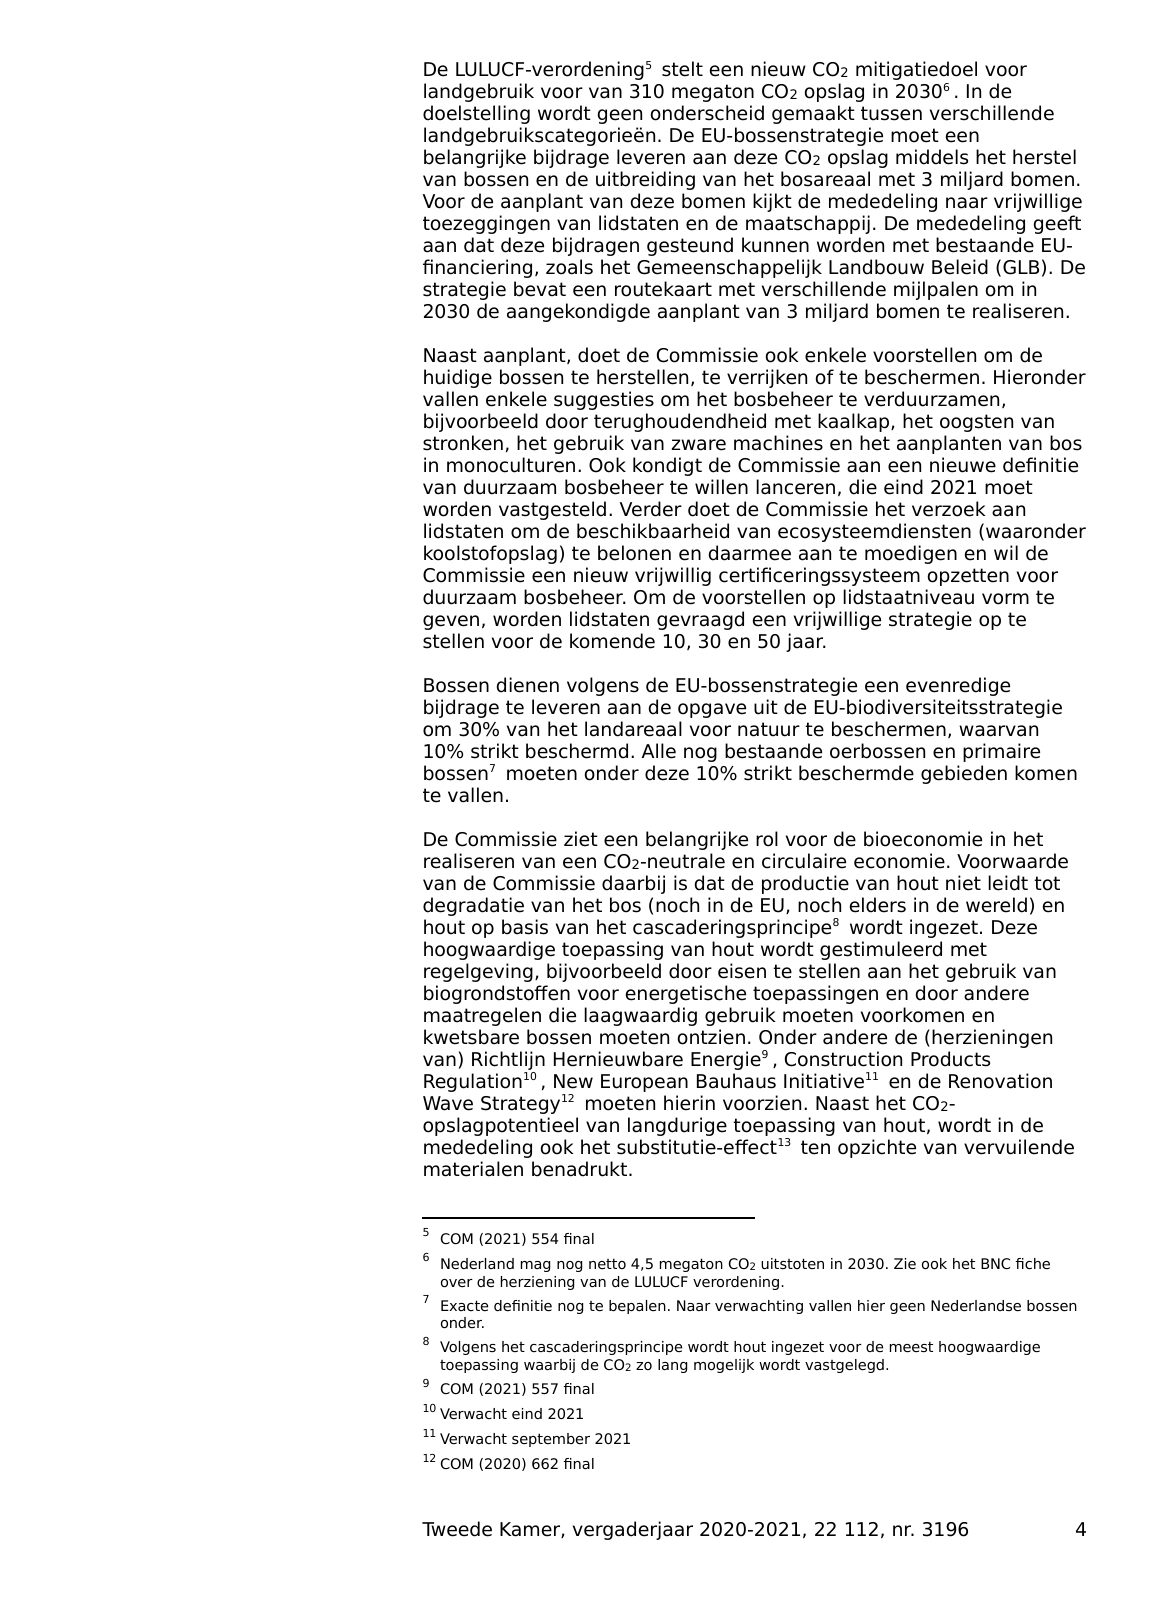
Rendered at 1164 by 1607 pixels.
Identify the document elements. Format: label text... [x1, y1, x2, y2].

text De LULUCF-verordening stelt een nieuw CO2 mitigatiedoel voor landgebruik voor van 310 megaton CO2 opslag in 2030. In de doelstelling wordt geen onderscheid gemaakt tussen verschillende landgebruikscategorieën. De EU-bossenstrategie moet een belangrijke bijdrage leveren aan deze CO2 opslag middels het herstel van bossen en de uitbreiding van het bosareaal met 3 miljard bomen. Voor de aanplant van deze bomen kijkt de mededeling naar vrijwillige toezeggingen van lidstaten en de maatschappij. De mededeling geeft aan dat deze bijdragen gesteund kunnen worden met bestaande EU-financiering, zoals het Gemeenschappelijk Landbouw Beleid (GLB). De strategie bevat een routekaart met verschillende mijlpalen om in 2030 de aangekondigde aanplant van 3 miljard bomen te realiseren. [422, 59, 1087, 323]
text Verwacht eind 2021 [422, 1402, 1087, 1424]
text Verwacht september 2021 [422, 1427, 1087, 1449]
text Volgens het cascaderingsprincipe wordt hout ingezet voor de meest hoogwaardige toepassing waarbij de CO2 zo lang mogelijk wordt vastgelegd. [422, 1335, 1087, 1374]
text Nederland mag nog netto 4,5 megaton CO2 uitstoten in 2030. Zie ook het BNC fiche over de herziening van de LULUCF verordening. [422, 1252, 1087, 1291]
text Exacte definitie nog te bepalen. Naar verwachting vallen hier geen Nederlandse bossen onder. [422, 1293, 1087, 1332]
text COM (2020) 662 final [422, 1452, 1087, 1474]
text Naast aanplant, doet de Commissie ook enkele voorstellen om de huidige bossen te herstellen, te verrijken of te beschermen. Hieronder vallen enkele suggesties om het bosbeheer te verduurzamen, bijvoorbeeld door terughoudendheid met kaalkap, het oogsten van stronken, het gebruik van zware machines en het aanplanten van bos in monoculturen. Ook kondigt de Commissie aan een nieuwe definitie van duurzaam bosbeheer te willen lanceren, die eind 2021 moet worden vastgesteld. Verder doet de Commissie het verzoek aan lidstaten om de beschikbaarheid van ecosysteemdiensten (waaronder koolstofopslag) te belonen en daarmee aan te moedigen en wil de Commissie een nieuw vrijwillig certificeringssysteem opzetten voor duurzaam bosbeheer. Om de voorstellen op lidstaatniveau vorm te geven, worden lidstaten gevraagd een vrijwillige strategie op te stellen voor de komende 10, 30 en 50 jaar. [422, 345, 1087, 653]
text Bossen dienen volgens de EU-bossenstrategie een evenredige bijdrage te leveren aan de opgave uit de EU-biodiversiteitsstrategie om 30% van het landareaal voor natuur te beschermen, waarvan 10% strikt beschermd. Alle nog bestaande oerbossen en primaire bossen moeten onder deze 10% strikt beschermde gebieden komen te vallen. [422, 675, 1087, 807]
text De Commissie ziet een belangrijke rol voor de bioeconomie in het realiseren van een CO2-neutrale en circulaire economie. Voorwaarde van de Commissie daarbij is dat de productie van hout niet leidt tot degradatie van het bos (noch in de EU, noch elders in de wereld) en hout op basis van het cascaderingsprincipe wordt ingezet. Deze hoogwaardige toepassing van hout wordt gestimuleerd met regelgeving, bijvoorbeeld door eisen te stellen aan het gebruik van biogrondstoffen voor energetische toepassingen en door andere maatregelen die laagwaardig gebruik moeten voorkomen en kwetsbare bossen moeten ontzien. Onder andere de (herzieningen van) Richtlijn Hernieuwbare Energie, Construction Products Regulation, New European Bauhaus Initiative en de Renovation Wave Strategy moeten hierin voorzien. Naast het CO2-opslagpotentieel van langdurige toepassing van hout, wordt in de mededeling ook het substitutie-effect ten opzichte van vervuilende materialen benadrukt. [422, 829, 1087, 1181]
text COM (2021) 557 final [422, 1377, 1087, 1399]
text COM (2021) 554 final [422, 1227, 1087, 1249]
